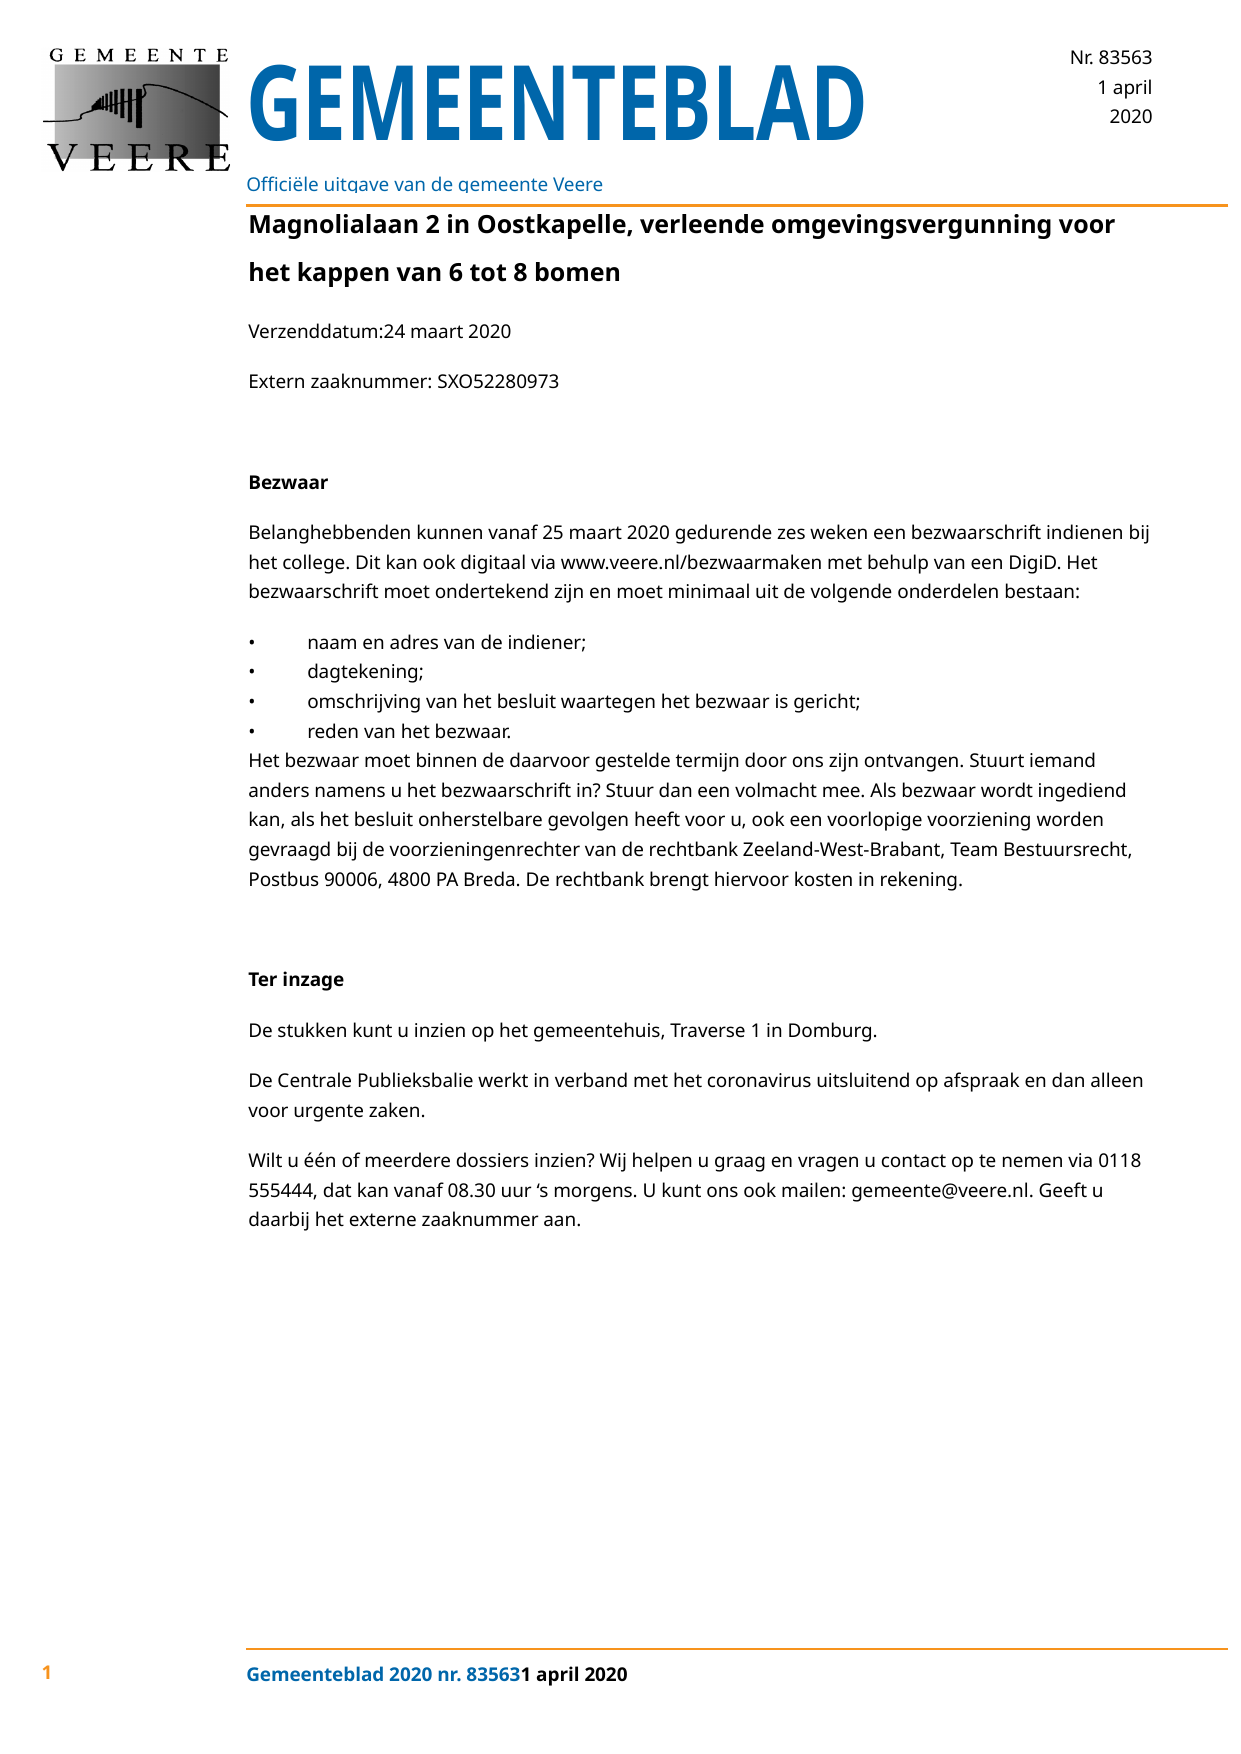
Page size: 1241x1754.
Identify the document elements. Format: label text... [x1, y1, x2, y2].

picture [41, 47, 231, 172]
text Verzenddatum:24 maart 2020 [248, 318, 1152, 344]
text Magnolialaan 2 in Oostkapelle, verleende omgevingsvergunning voor het kappen van 6 tot 8 bomen [248, 207, 1152, 288]
text De stukken kunt u inzien op het gemeentehuis, Traverse 1 in Domburg. [248, 1017, 1152, 1043]
text Het bezwaar moet binnen de daarvoor gestelde termijn door ons zijn ontvangen. Stuurt iemand anders namens u het bezwaarschrift in? Stuur dan een volmacht mee. Als bezwaar wordt ingediend kan, als het besluit onherstelbare gevolgen heeft voor u, ook een voorlopige voorziening worden gevraagd bij de voorzieningenrechter van de rechtbank Zeeland-West-Brabant, Team Bestuursrecht, Postbus 90006, 4800 PA Breda. De rechtbank brengt hiervoor kosten in rekening. [248, 747, 1152, 892]
text De Centrale Publieksbalie werkt in verband met het coronavirus uitsluitend op afspraak en dan alleen voor urgente zaken. [248, 1067, 1152, 1123]
text Wilt u één of meerdere dossiers inzien? Wij helpen u graag en vragen u contact op te nemen via 0118 555444, dat kan vanaf 08.30 uur ‘s morgens. U kunt ons ook mailen: gemeente@veere.nl. Geeft u daarbij het externe zaaknummer aan. [248, 1147, 1152, 1232]
list dagtekening; [248, 659, 1152, 684]
text Extern zaaknummer: SXO52280973 [248, 368, 1152, 394]
text Belanghebbenden kunnen vanaf 25 maart 2020 gedurende zes weken een bezwaarschrift indienen bij het college. Dit kan ook digitaal via www.veere.nl/bezwaarmaken met behulp van een DigiD. Het bezwaarschrift moet ondertekend zijn en moet minimaal uit de volgende onderdelen bestaan: [248, 519, 1152, 604]
list naam en adres van de indiener; [248, 629, 1152, 655]
text Ter inzage [248, 967, 1152, 992]
text Bezwaar [248, 469, 1152, 495]
list reden van het bezwaar. [248, 718, 1152, 744]
list omschrijving van het besluit waartegen het bezwaar is gericht; [248, 688, 1152, 714]
